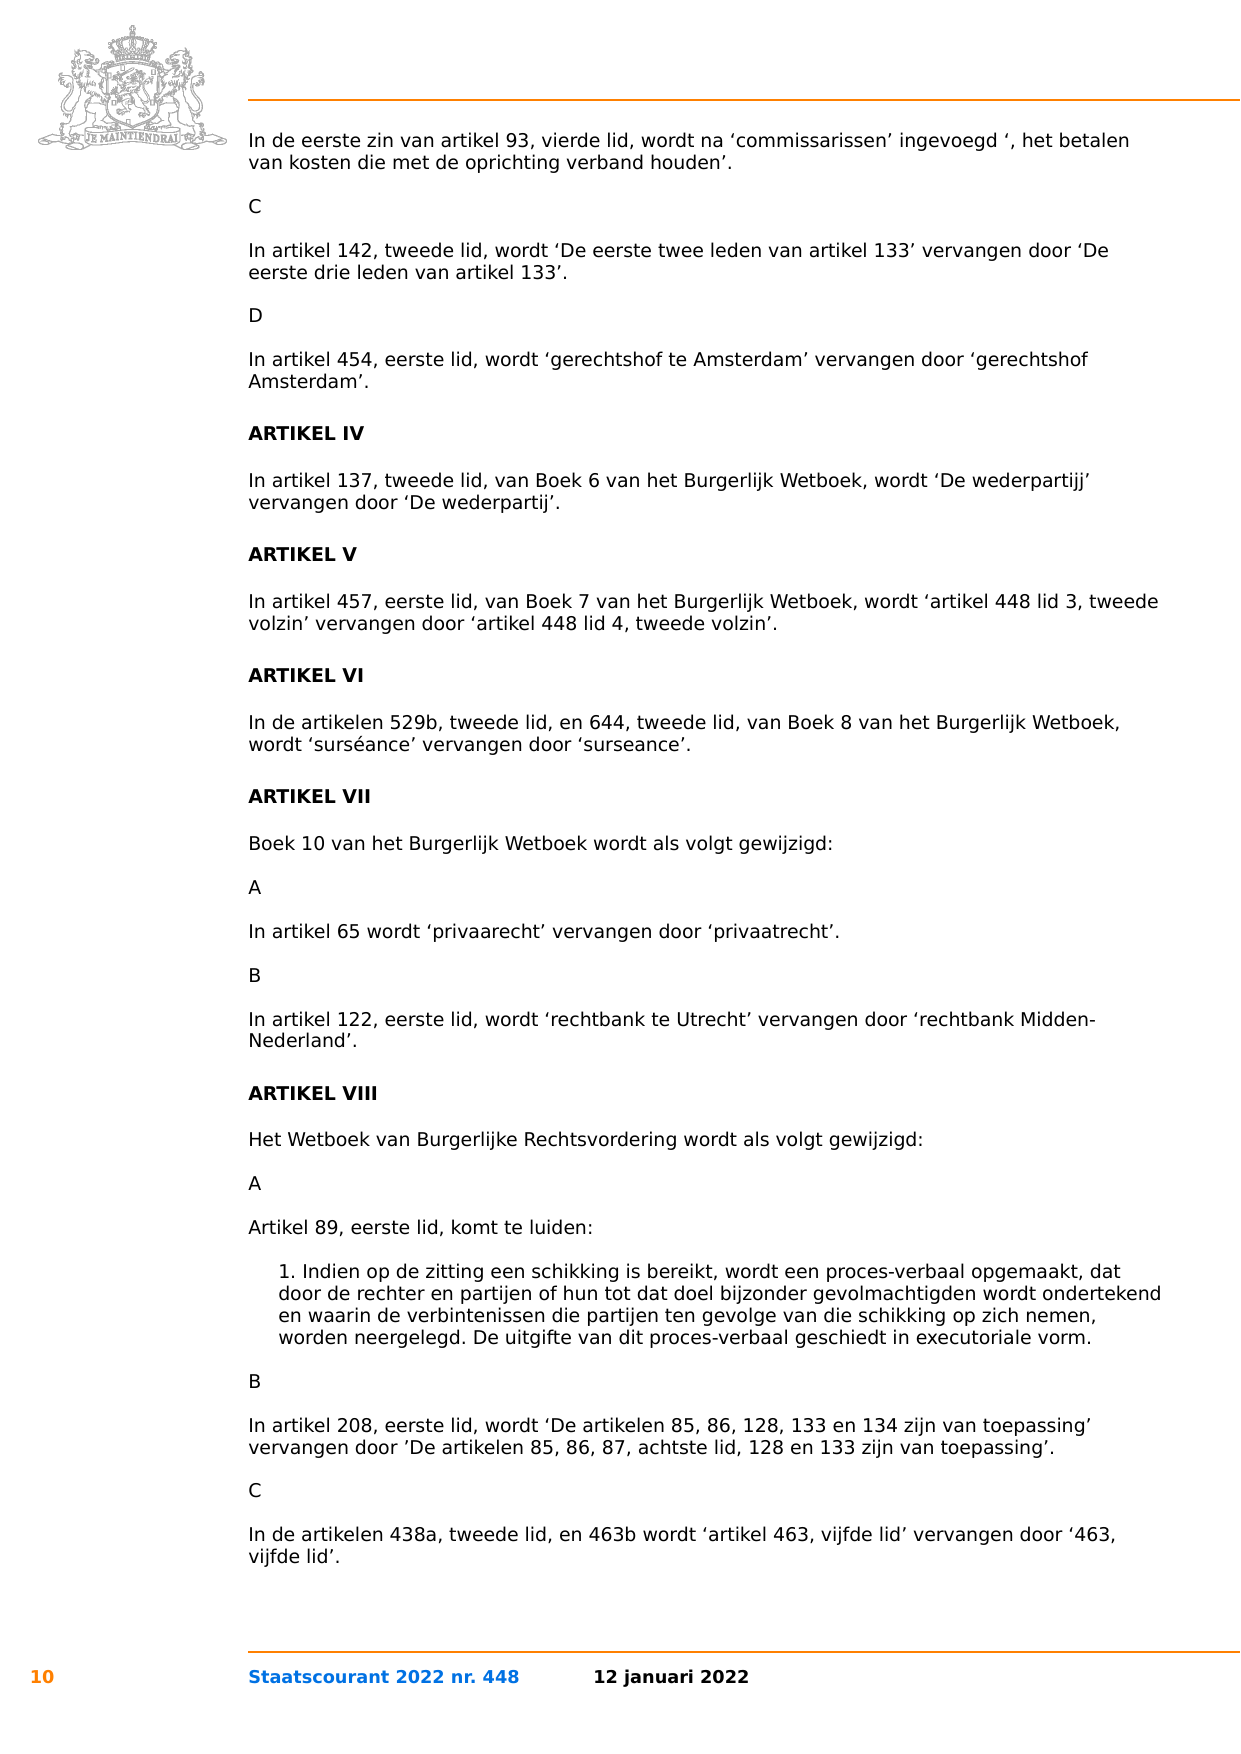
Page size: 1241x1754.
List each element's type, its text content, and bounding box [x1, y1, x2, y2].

subtitle ARTIKEL V [248, 544, 1163, 566]
text In artikel 137, tweede lid, van Boek 6 van het Burgerlijk Wetboek, wordt ‘De wederpartijj’ vervangen door ‘De wederpartij’. [248, 470, 1163, 514]
text B [248, 1371, 1163, 1393]
picture [38, 25, 227, 150]
text In artikel 208, eerste lid, wordt ‘De artikelen 85, 86, 128, 133 en 134 zijn van toepassing’ vervangen door ’De artikelen 85, 86, 87, achtste lid, 128 en 133 zijn van toepassing’. [248, 1414, 1163, 1458]
text In artikel 457, eerste lid, van Boek 7 van het Burgerlijk Wetboek, wordt ‘artikel 448 lid 3, tweede volzin’ vervangen door ‘artikel 448 lid 4, tweede volzin’. [248, 591, 1163, 635]
text C [248, 1480, 1163, 1502]
subtitle ARTIKEL VII [248, 786, 1163, 808]
text 1. Indien op de zitting een schikking is bereikt, wordt een proces-verbaal opgemaakt, dat door de rechter en partijen of hun tot dat doel bijzonder gevolmachtigden wordt ondertekend en waarin de verbintenissen die partijen ten gevolge van die schikking op zich nemen, worden neergelegd. De uitgifte van dit proces-verbaal geschiedt in executoriale vorm. [278, 1261, 1163, 1349]
subtitle ARTIKEL IV [248, 423, 1163, 445]
text Boek 10 van het Burgerlijk Wetboek wordt als volgt gewijzigd: [248, 833, 1163, 855]
text D [248, 305, 1163, 327]
text B [248, 964, 1163, 987]
text In artikel 142, tweede lid, wordt ‘De eerste twee leden van artikel 133’ vervangen door ‘De eerste drie leden van artikel 133’. [248, 239, 1163, 283]
text In artikel 122, eerste lid, wordt ‘rechtbank te Utrecht’ vervangen door ‘rechtbank Midden-Nederland’. [248, 1008, 1163, 1052]
text In de artikelen 438a, tweede lid, en 463b wordt ‘artikel 463, vijfde lid’ vervangen door ‘463, vijfde lid’. [248, 1524, 1163, 1568]
text A [248, 1173, 1163, 1195]
text In artikel 65 wordt ‘privaarecht’ vervangen door ‘privaatrecht’. [248, 921, 1163, 943]
text In de artikelen 529b, tweede lid, en 644, tweede lid, van Boek 8 van het Burgerlijk Wetboek, wordt ‘surséance’ vervangen door ‘surseance’. [248, 712, 1163, 756]
text In de eerste zin van artikel 93, vierde lid, wordt na ‘commissarissen’ ingevoegd ‘, het betalen van kosten die met de oprichting verband houden’. [248, 130, 1163, 174]
text C [248, 196, 1163, 218]
text Het Wetboek van Burgerlijke Rechtsvordering wordt als volgt gewijzigd: [248, 1129, 1163, 1151]
subtitle ARTIKEL VIII [248, 1082, 1163, 1104]
text A [248, 877, 1163, 899]
subtitle ARTIKEL VI [248, 665, 1163, 687]
text Artikel 89, eerste lid, komt te luiden: [248, 1217, 1163, 1239]
text In artikel 454, eerste lid, wordt ‘gerechtshof te Amsterdam’ vervangen door ‘gerechtshof Amsterdam’. [248, 349, 1163, 393]
